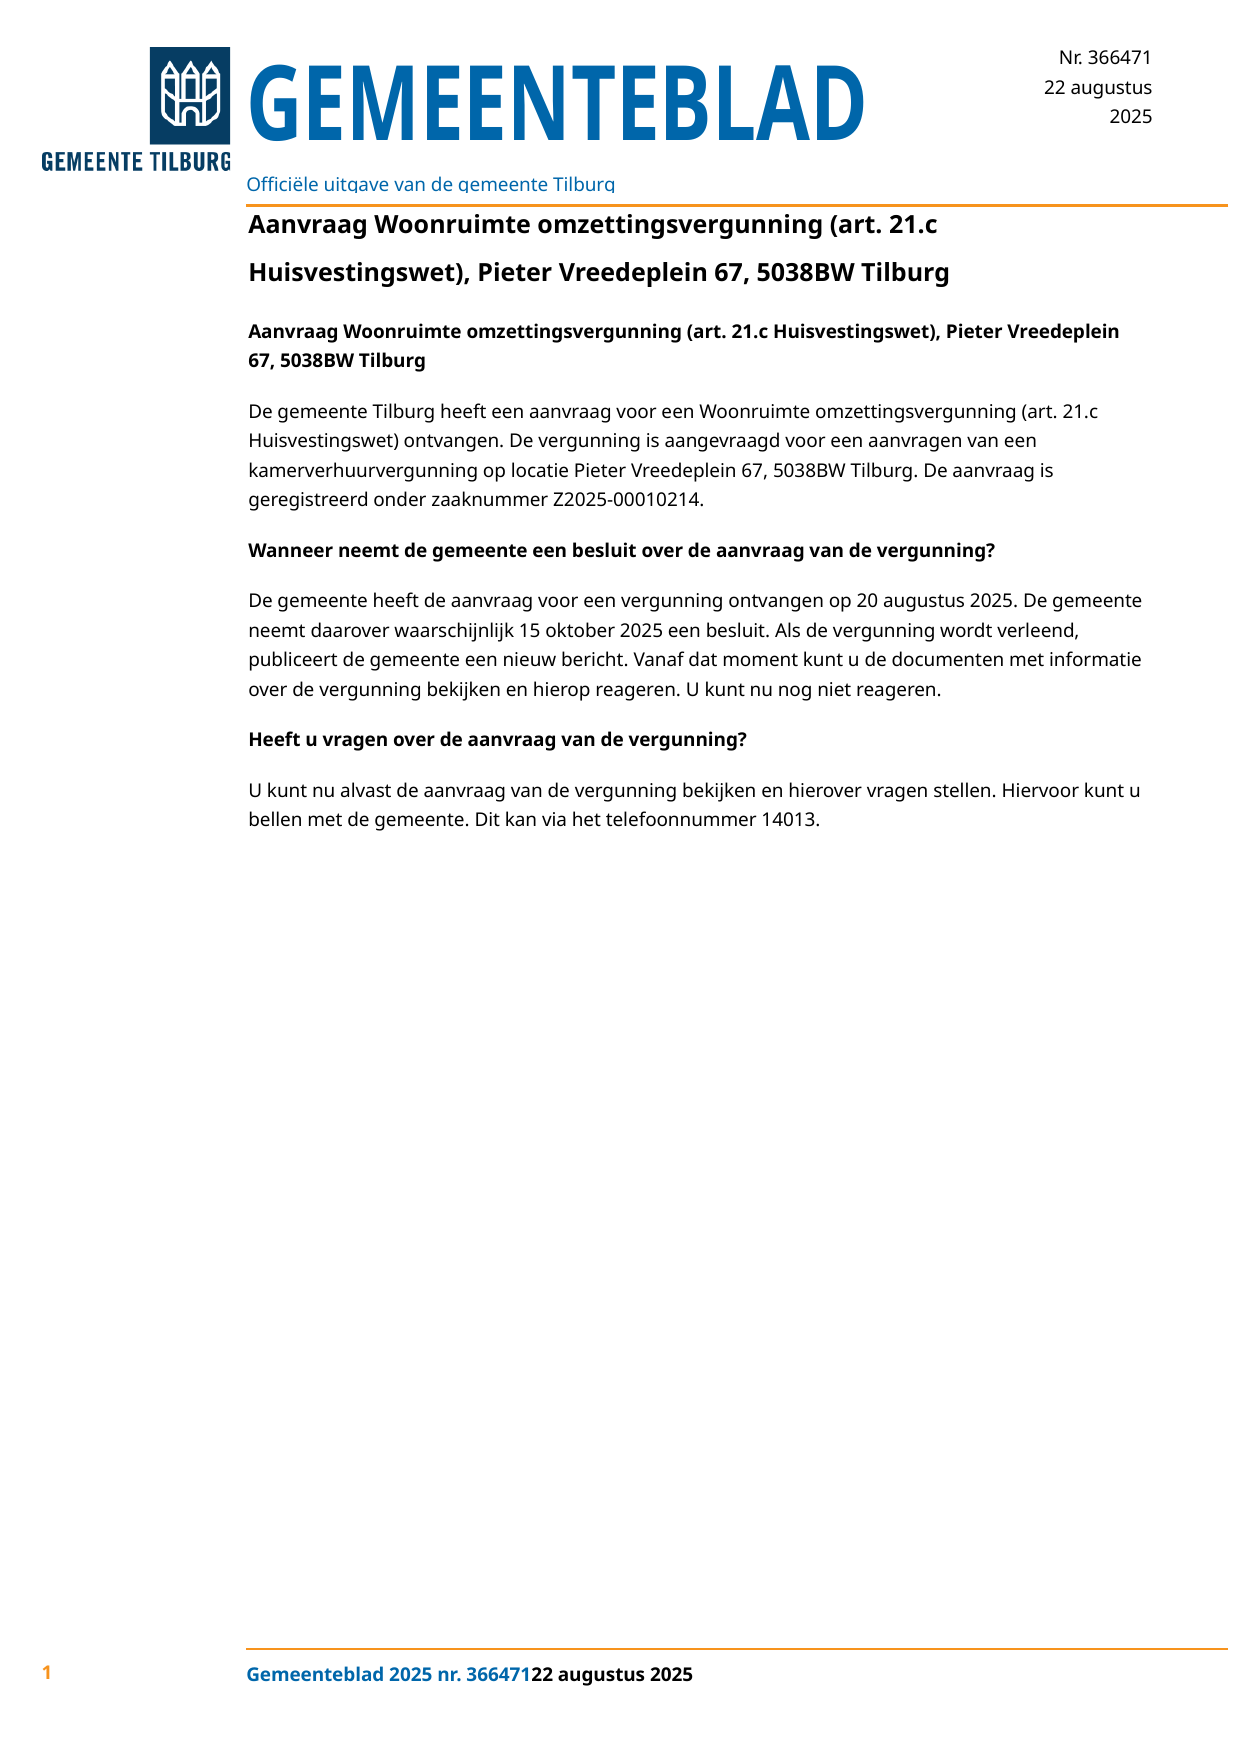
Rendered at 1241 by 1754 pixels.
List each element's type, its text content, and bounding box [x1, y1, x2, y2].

text De gemeente heeft de aanvraag voor een vergunning ontvangen op 20 augustus 2025. De gemeente neemt daarover waarschijnlijk 15 oktober 2025 een besluit. Als de vergunning wordt verleend, publiceert de gemeente een nieuw bericht. Vanaf dat moment kunt u de documenten met informatie over de vergunning bekijken en hierop reageren. U kunt nu nog niet reageren. [248, 587, 1152, 702]
text Wanneer neemt de gemeente een besluit over de aanvraag van de vergunning? [248, 537, 1152, 563]
text Aanvraag Woonruimte omzettingsvergunning (art. 21.c Huisvestingswet), Pieter Vreedeplein 67, 5038BW Tilburg [248, 318, 1152, 373]
text Aanvraag Woonruimte omzettingsvergunning (art. 21.c Huisvestingswet), Pieter Vreedeplein 67, 5038BW Tilburg [248, 207, 1152, 288]
text U kunt nu alvast de aanvraag van de vergunning bekijken en hierover vragen stellen. Hiervoor kunt u bellen met de gemeente. Dit kan via het telefoonnummer 14013. [248, 777, 1152, 832]
text De gemeente Tilburg heeft een aanvraag voor een Woonruimte omzettingsvergunning (art. 21.c Huisvestingswet) ontvangen. De vergunning is aangevraagd voor een aanvragen van een kamerverhuurvergunning op locatie Pieter Vreedeplein 67, 5038BW Tilburg. De aanvraag is geregistreerd onder zaaknummer Z2025-00010214. [248, 398, 1152, 512]
text Heeft u vragen over de aanvraag van de vergunning? [248, 727, 1152, 752]
picture [41, 47, 231, 172]
